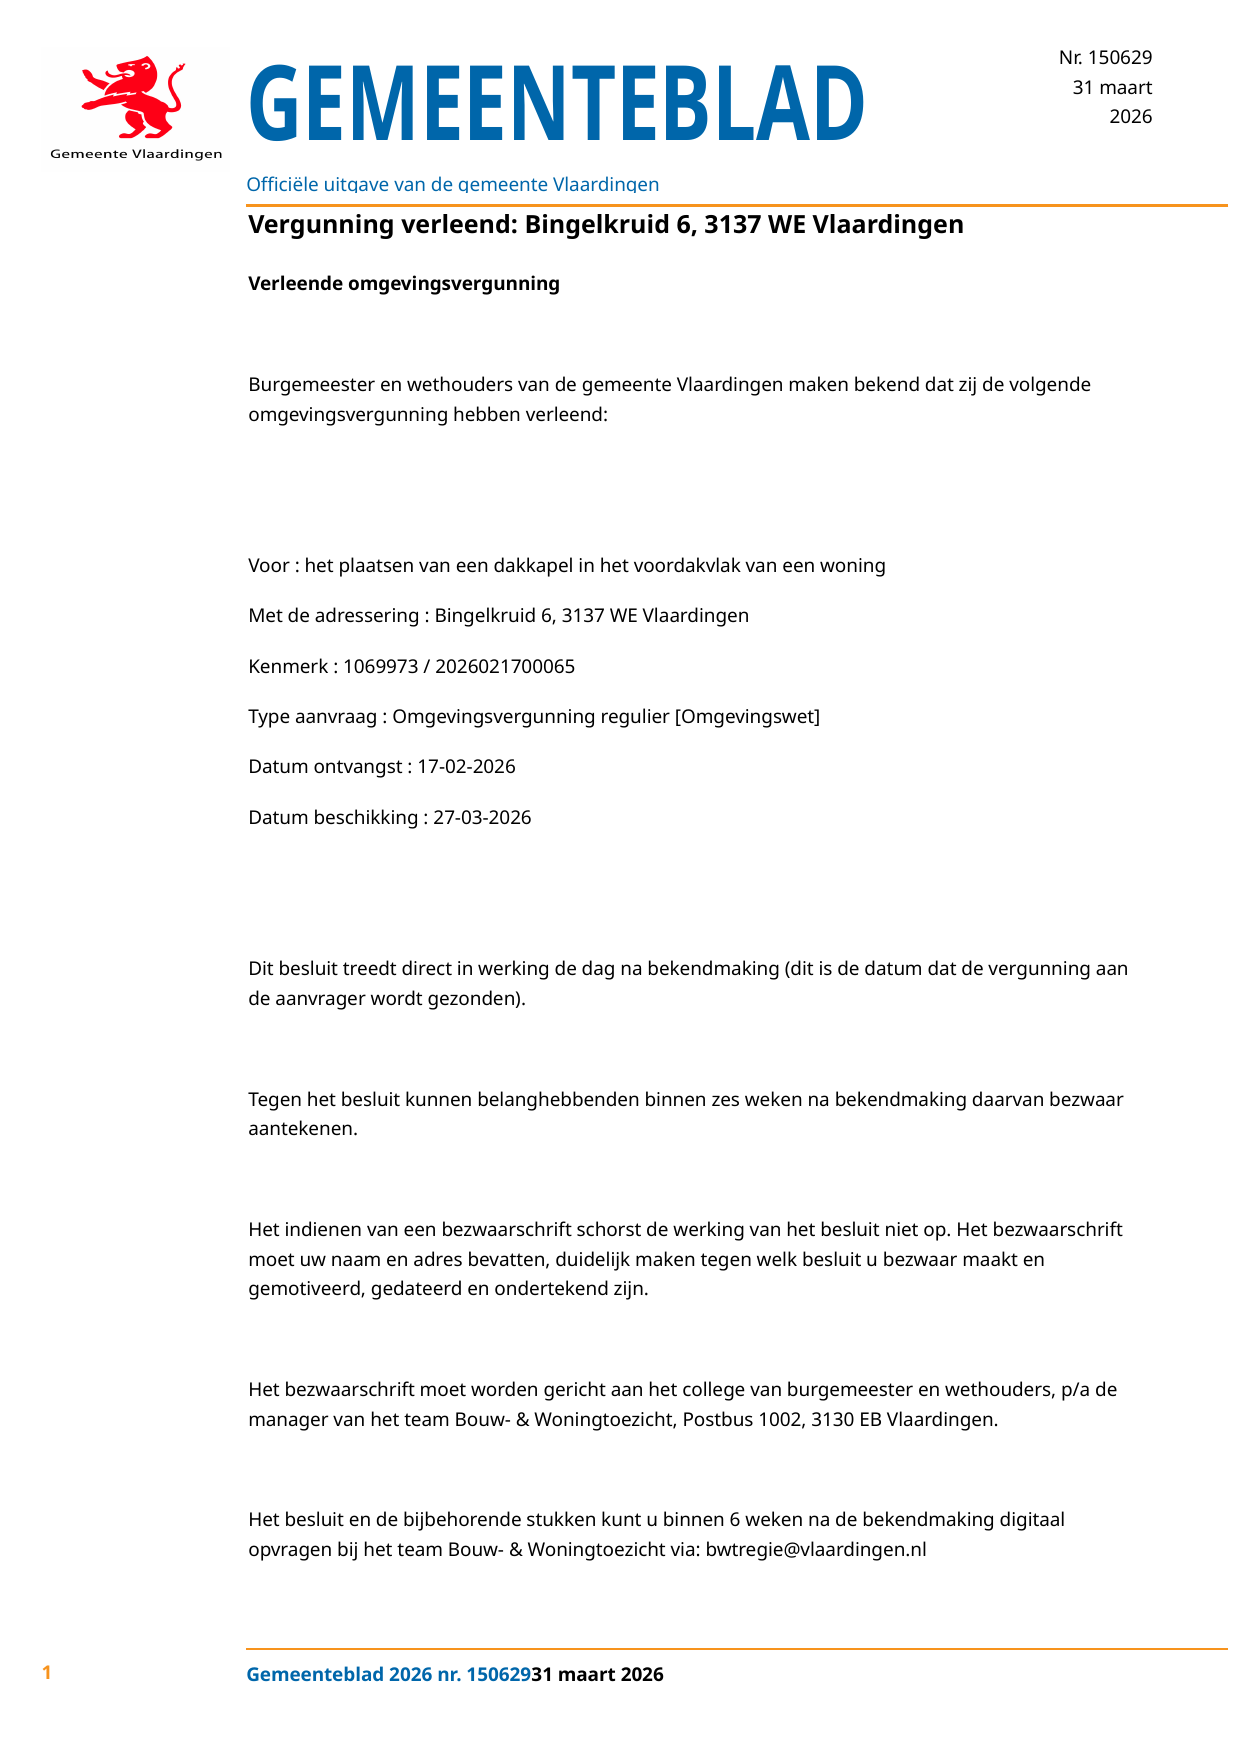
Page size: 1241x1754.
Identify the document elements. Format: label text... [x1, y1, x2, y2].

text Dit besluit treedt direct in werking de dag na bekendmaking (dit is de datum dat de vergunning aan de aanvrager wordt gezonden). [248, 955, 1152, 1011]
text Met de adressering : Bingelkruid 6, 3137 WE Vlaardingen [248, 602, 1152, 628]
text Datum ontvangst : 17-02-2026 [248, 754, 1152, 779]
picture [41, 47, 231, 172]
text Tegen het besluit kunnen belanghebbenden binnen zes weken na bekendmaking daarvan bezwaar aantekenen. [248, 1086, 1152, 1141]
text Voor : het plaatsen van een dakkapel in het voordakvlak van een woning [248, 552, 1152, 578]
text Kenmerk : 1069973 / 2026021700065 [248, 653, 1152, 678]
text Datum beschikking : 27-03-2026 [248, 804, 1152, 830]
text Het indienen van een bezwaarschrift schorst de werking van het besluit niet op. Het bezwaarschrift moet uw naam en adres bevatten, duidelijk maken tegen welk besluit u bezwaar maakt en gemotiveerd, gedateerd en ondertekend zijn. [248, 1216, 1152, 1301]
text Type aanvraag : Omgevingsvergunning regulier [Omgevingswet] [248, 703, 1152, 729]
text Het bezwaarschrift moet worden gericht aan het college van burgemeester en wethouders, p/a de manager van het team Bouw- & Woningtoezicht, Postbus 1002, 3130 EB Vlaardingen. [248, 1376, 1152, 1431]
text Verleende omgevingsvergunning [248, 270, 1152, 296]
text Het besluit en de bijbehorende stukken kunt u binnen 6 weken na de bekendmaking digitaal opvragen bij het team Bouw- & Woningtoezicht via: bwtregie@vlaardingen.nl [248, 1507, 1152, 1562]
text Vergunning verleend: Bingelkruid 6, 3137 WE Vlaardingen [248, 207, 1152, 241]
text Burgemeester en wethouders van de gemeente Vlaardingen maken bekend dat zij de volgende omgevingsvergunning hebben verleend: [248, 371, 1152, 426]
